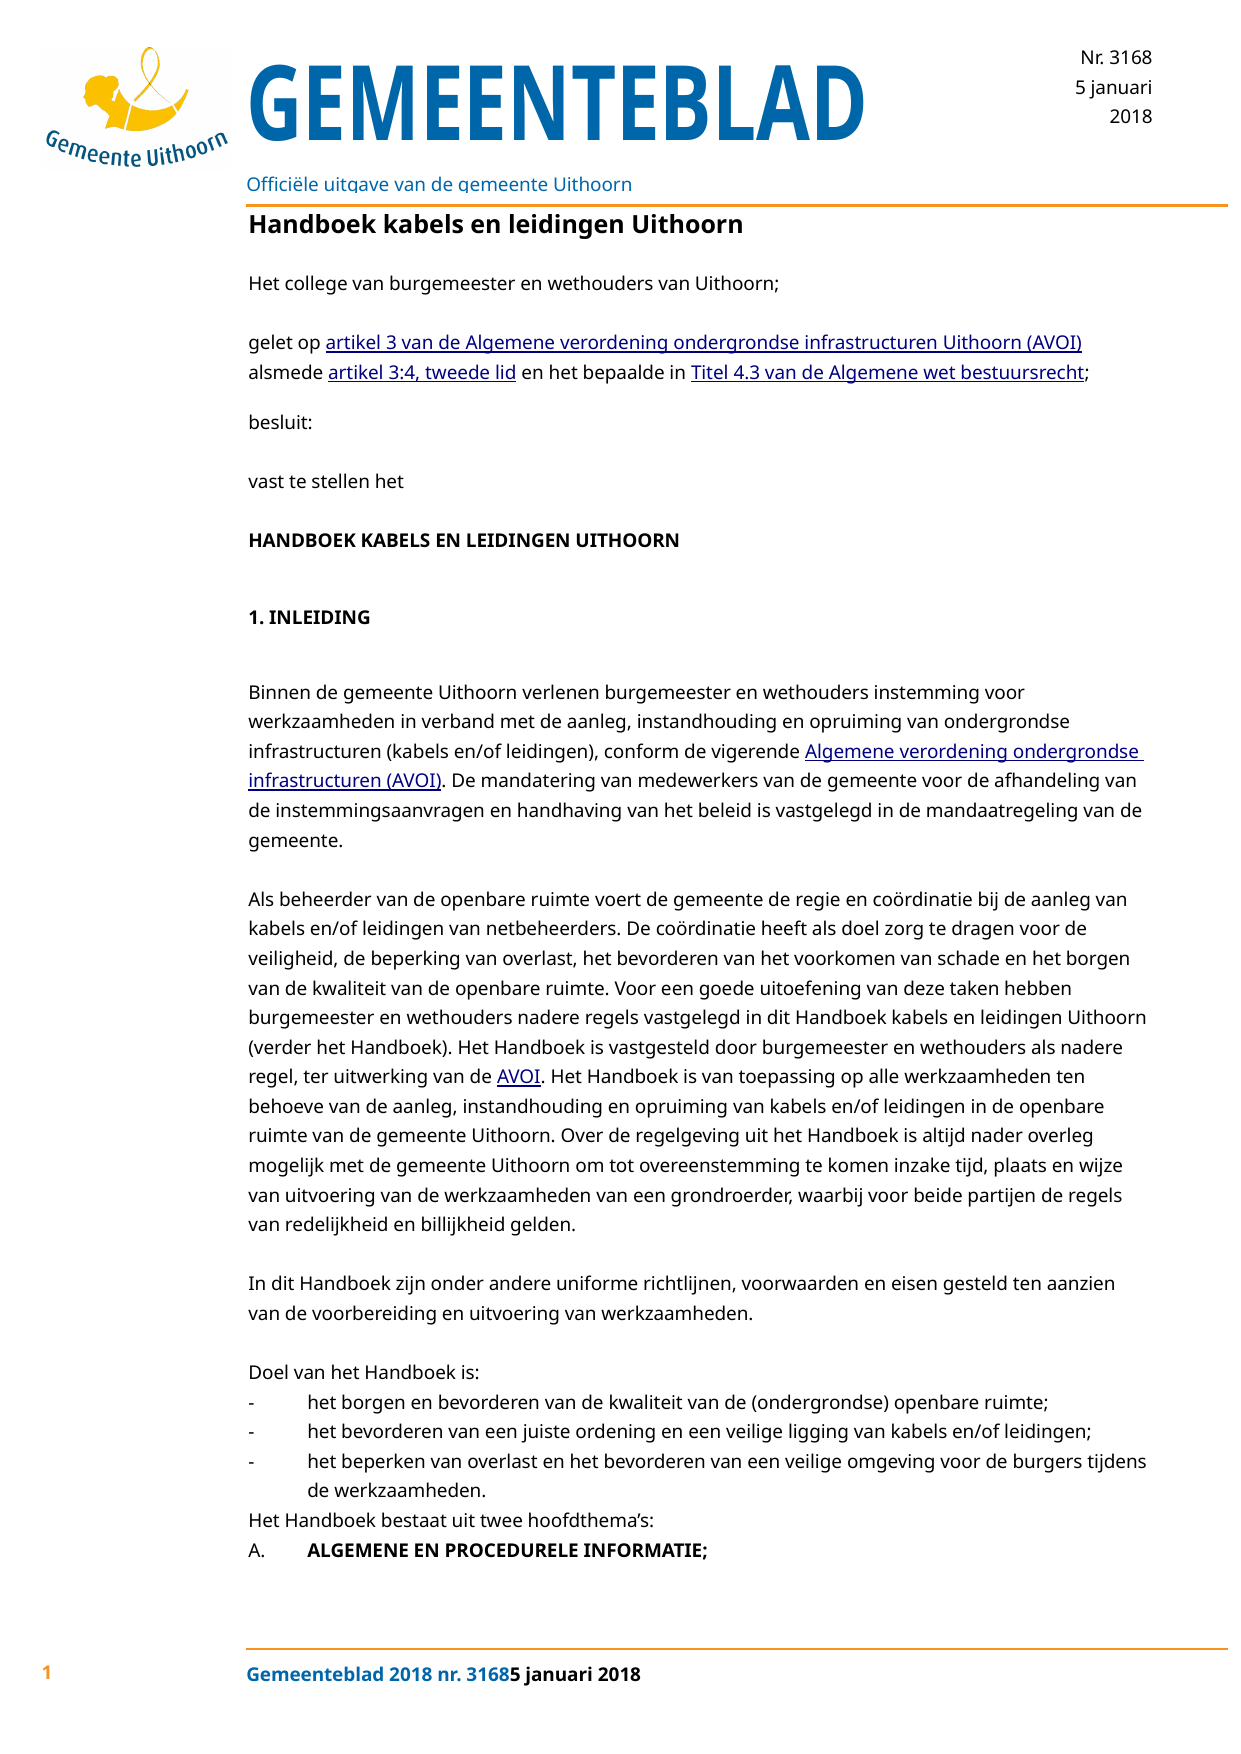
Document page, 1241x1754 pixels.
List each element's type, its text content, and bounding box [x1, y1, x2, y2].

text 1. INLEIDING [248, 604, 1152, 629]
text Als beheerder van de openbare ruimte voert de gemeente de regie en coördinatie bij de aanleg van kabels en/of leidingen van netbeheerders. De coördinatie heeft als doel zorg te dragen voor de veiligheid, de beperking van overlast, het bevorderen van het voorkomen van schade en het borgen van de kwaliteit van de openbare ruimte. Voor een goede uitoefening van deze taken hebben burgemeester en wethouders nadere regels vastgelegd in dit Handboek kabels en leidingen Uithoorn (verder het Handboek). Het Handboek is vastgesteld door burgemeester en wethouders als nadere regel, ter uitwerking van de AVOI. Het Handboek is van toepassing op alle werkzaamheden ten behoeve van de aanleg, instandhouding en opruiming van kabels en/of leidingen in de openbare ruimte van de gemeente Uithoorn. Over de regelgeving uit het Handboek is altijd nader overleg mogelijk met de gemeente Uithoorn om tot overeenstemming te komen inzake tijd, plaats en wijze van uitvoering van de werkzaamheden van een grondroerder, waarbij voor beide partijen de regels van redelijkheid en billijkheid gelden. [248, 886, 1152, 1237]
text Het college van burgemeester en wethouders van Uithoorn; [248, 270, 1152, 296]
text Doel van het Handboek is: [248, 1359, 1152, 1385]
text Het Handboek bestaat uit twee hoofdthema’s: [248, 1507, 1152, 1533]
text besluit: [248, 409, 1152, 435]
text HANDBOEK KABELS EN LEIDINGEN UITHOORN [248, 528, 1152, 553]
list het bevorderen van een juiste ordening en een veilige ligging van kabels en/of leidingen; [248, 1418, 1152, 1444]
text In dit Handboek zijn onder andere uniforme richtlijnen, voorwaarden en eisen gesteld ten aanzien van de voorbereiding en uitvoering van werkzaamheden. [248, 1271, 1152, 1326]
list ALGEMENE EN PROCEDURELE INFORMATIE; [248, 1537, 1152, 1562]
text vast te stellen het [248, 468, 1152, 494]
picture [41, 47, 231, 172]
text Binnen de gemeente Uithoorn verlenen burgemeester en wethouders instemming voor werkzaamheden in verband met de aanleg, instandhouding en opruiming van ondergrondse infrastructuren (kabels en/of leidingen), conform de vigerende Algemene verordening ondergrondse infrastructuren (AVOI). De mandatering van medewerkers van de gemeente voor de afhandeling van de instemmingsaanvragen en handhaving van het beleid is vastgelegd in de mandaatregeling van de gemeente. [248, 679, 1152, 852]
text gelet op artikel 3 van de Algemene verordening ondergrondse infrastructuren Uithoorn (AVOI) alsmede artikel 3:4, tweede lid en het bepaalde in Titel 4.3 van de Algemene wet bestuursrecht; [248, 329, 1152, 385]
text Handboek kabels en leidingen Uithoorn [248, 207, 1152, 241]
list het borgen en bevorderen van de kwaliteit van de (ondergrondse) openbare ruimte; [248, 1389, 1152, 1414]
list het beperken van overlast en het bevorderen van een veilige omgeving voor de burgers tijdens de werkzaamheden. [248, 1448, 1152, 1503]
